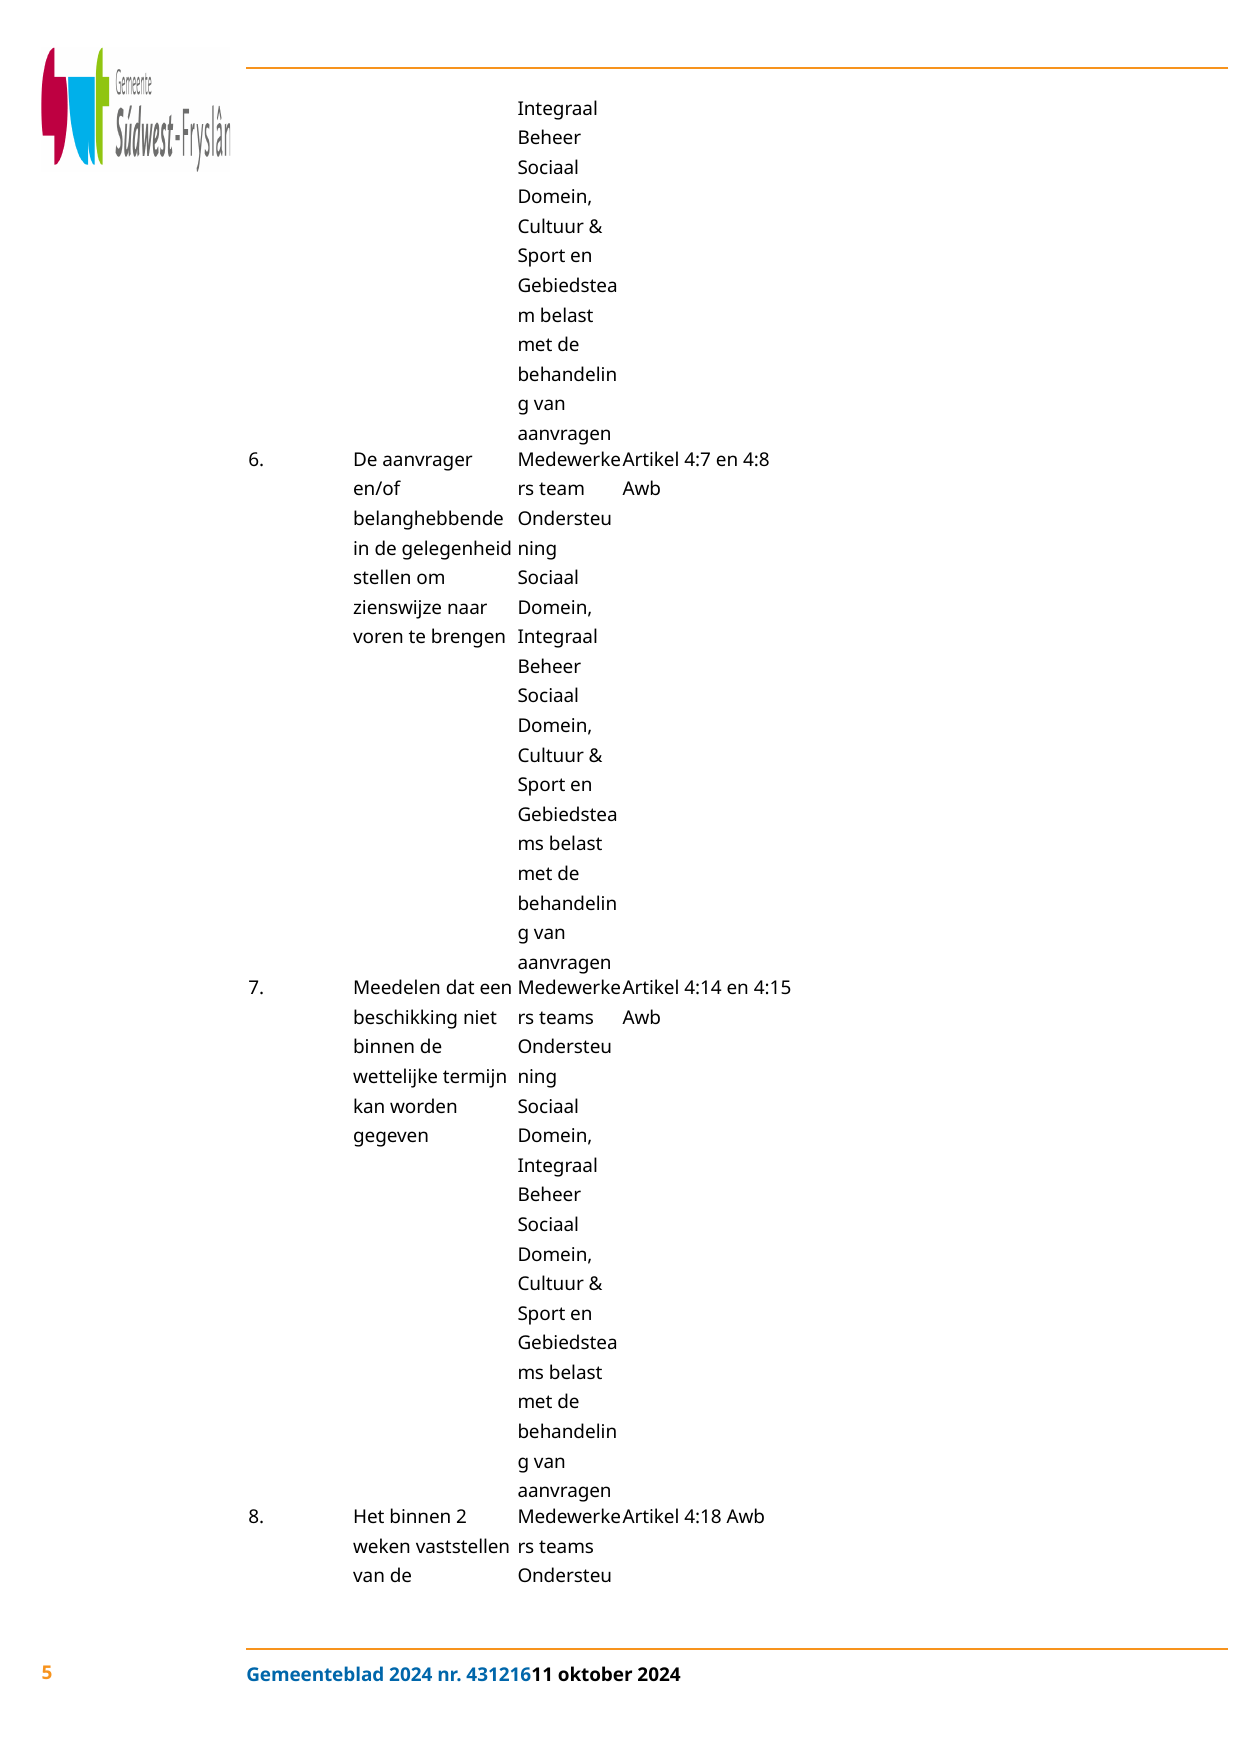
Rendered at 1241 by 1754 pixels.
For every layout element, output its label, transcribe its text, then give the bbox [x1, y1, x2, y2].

table_cell 7. [248, 975, 353, 1503]
table_cell [248, 95, 353, 446]
table_cell 8. [248, 1503, 353, 1588]
table_cell [353, 95, 517, 446]
picture [41, 47, 231, 172]
table_cell [978, 1503, 1152, 1588]
table_cell Medewerkers teams Ondersteu [517, 1503, 622, 1588]
table_cell Meedelen dat een beschikking niet binnen de wettelijke termijn kan worden gegeven [353, 975, 517, 1503]
table_cell [805, 1503, 978, 1588]
table_cell Medewerkers teams Ondersteuning Sociaal Domein, Integraal Beheer Sociaal Domein, Cultuur & Sport en Gebiedsteams belast met de behandeling van aanvragen [517, 975, 622, 1503]
table_cell Artikel 4:7 en 4:8 Awb [622, 446, 805, 974]
table_cell Artikel 4:14 en 4:15 Awb [622, 975, 805, 1503]
table_cell Artikel 4:18 Awb [622, 1503, 805, 1588]
table_cell De aanvrager en/of belanghebbende in de gelegenheid stellen om zienswijze naar voren te brengen [353, 446, 517, 974]
table_cell Het binnen 2 weken vaststellen van de [353, 1503, 517, 1588]
table_cell Medewerkers team Ondersteuning Sociaal Domein, Integraal Beheer Sociaal Domein, Cultuur & Sport en Gebiedsteams belast met de behandeling van aanvragen [517, 446, 622, 974]
table_cell Integraal Beheer Sociaal Domein, Cultuur & Sport en Gebiedsteam belast met de behandeling van aanvragen [517, 95, 622, 446]
table_cell [622, 95, 805, 446]
table_cell 6. [248, 446, 353, 974]
